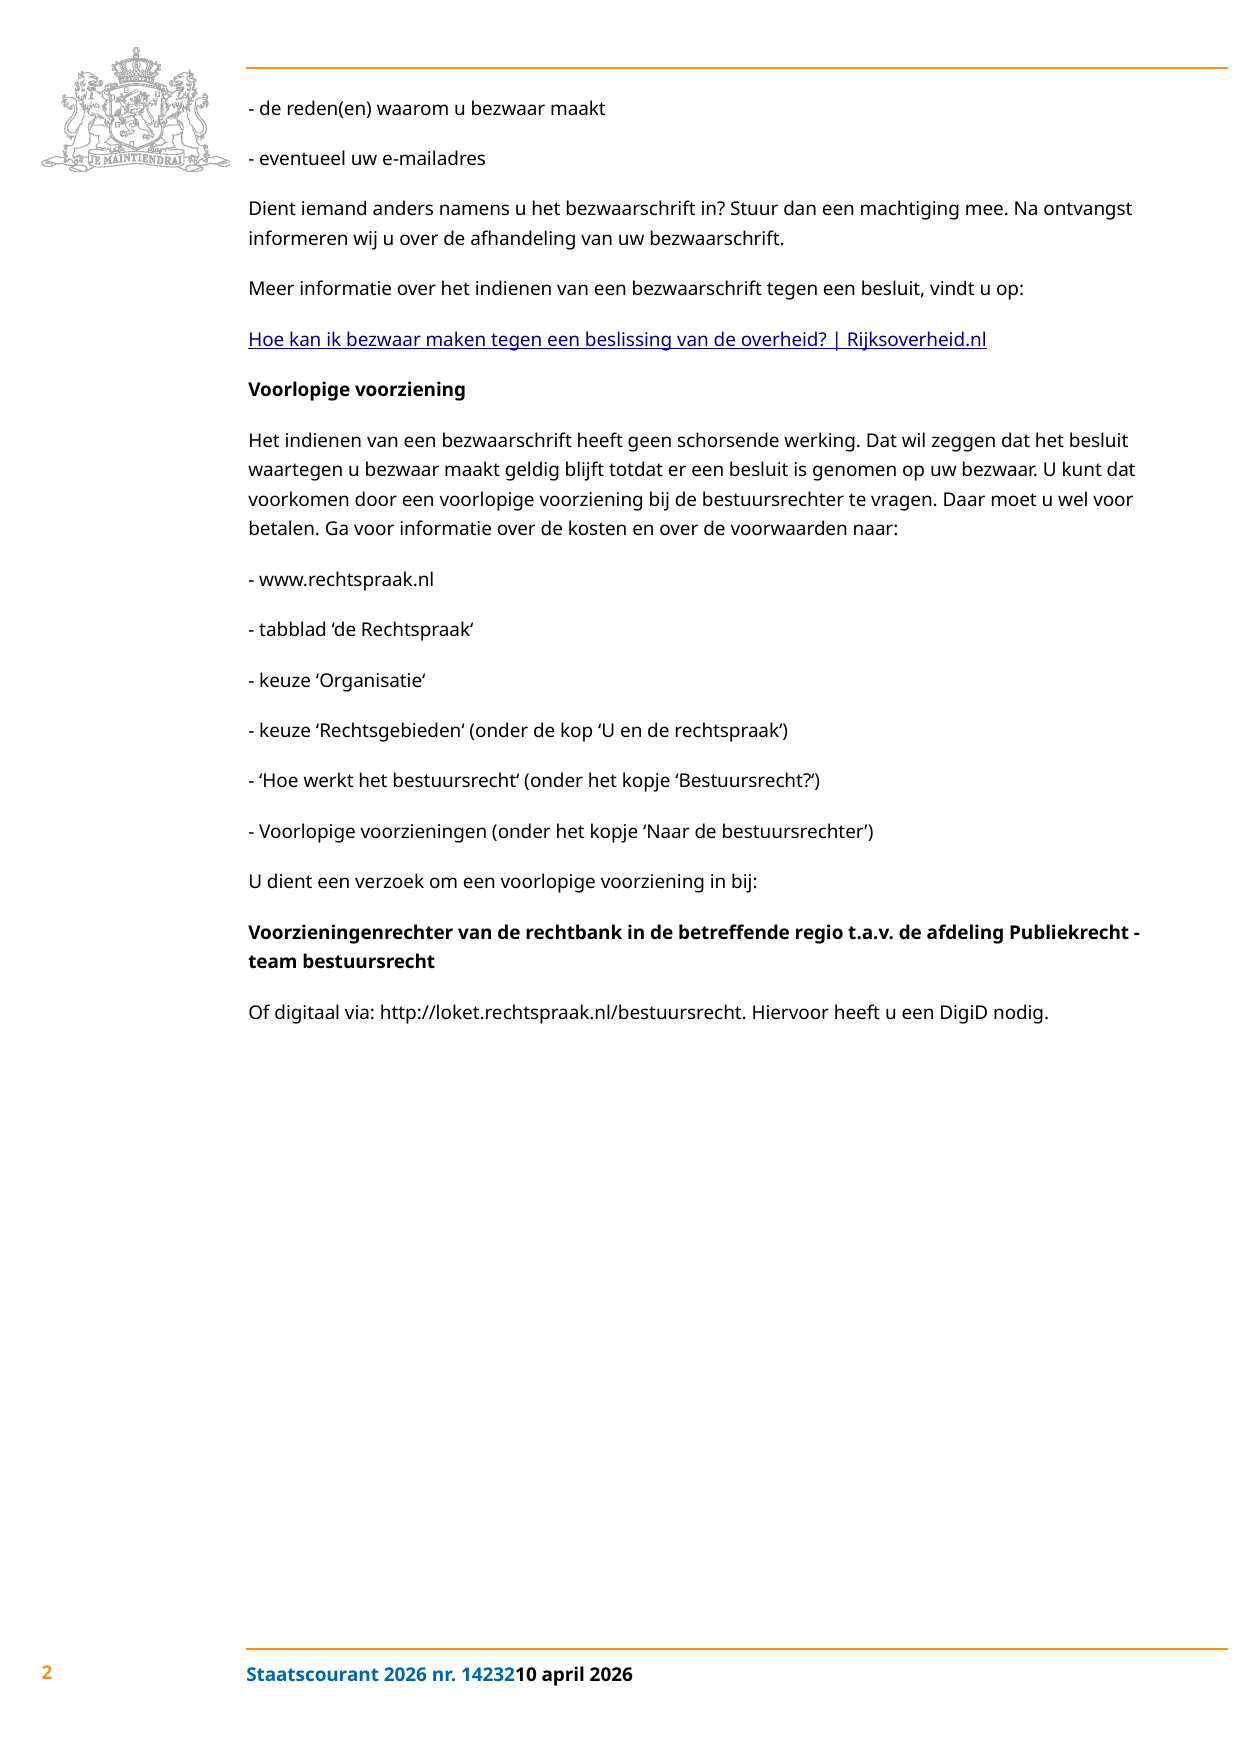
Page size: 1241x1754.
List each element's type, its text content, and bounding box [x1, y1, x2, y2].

text Voorlopige voorziening [248, 376, 1152, 402]
text Het indienen van een bezwaarschrift heeft geen schorsende werking. Dat wil zeggen dat het besluit waartegen u bezwaar maakt geldig blijft totdat er een besluit is genomen op uw bezwaar. U kunt dat voorkomen door een voorlopige voorziening bij de bestuursrechter te vragen. Daar moet u wel voor betalen. Ga voor informatie over de kosten en over de voorwaarden naar: [248, 427, 1152, 541]
text - keuze ‘Rechtsgebieden‘ (onder de kop ‘U en de rechtspraak‘) [248, 717, 1152, 743]
text - de reden(en) waarom u bezwaar maakt [248, 95, 1152, 121]
text Dient iemand anders namens u het bezwaarschrift in? Stuur dan een machtiging mee. Na ontvangst informeren wij u over de afhandeling van uw bezwaarschrift. [248, 196, 1152, 251]
text - tabblad ‘de Rechtspraak‘ [248, 616, 1152, 642]
text - ‘Hoe werkt het bestuursrecht‘ (onder het kopje ‘Bestuursrecht?‘) [248, 768, 1152, 793]
text Of digitaal via: http://loket.rechtspraak.nl/bestuursrecht. Hiervoor heeft u een DigiD nodig. [248, 999, 1152, 1025]
text Voorzieningenrechter van de rechtbank in de betreffende regio t.a.v. de afdeling Publiekrecht - team bestuursrecht [248, 919, 1152, 974]
text - keuze ‘Organisatie‘ [248, 667, 1152, 693]
text - www.rechtspraak.nl [248, 566, 1152, 592]
text Meer informatie over het indienen van een bezwaarschrift tegen een besluit, vindt u op: [248, 276, 1152, 301]
text U dient een verzoek om een voorlopige voorziening in bij: [248, 868, 1152, 894]
picture [41, 47, 231, 172]
text Hoe kan ik bezwaar maken tegen een beslissing van de overheid? | Rijksoverheid.nl [248, 326, 1152, 352]
text - eventueel uw e-mailadres [248, 145, 1152, 171]
text - Voorlopige voorzieningen (onder het kopje ‘Naar de bestuursrechter’) [248, 818, 1152, 844]
